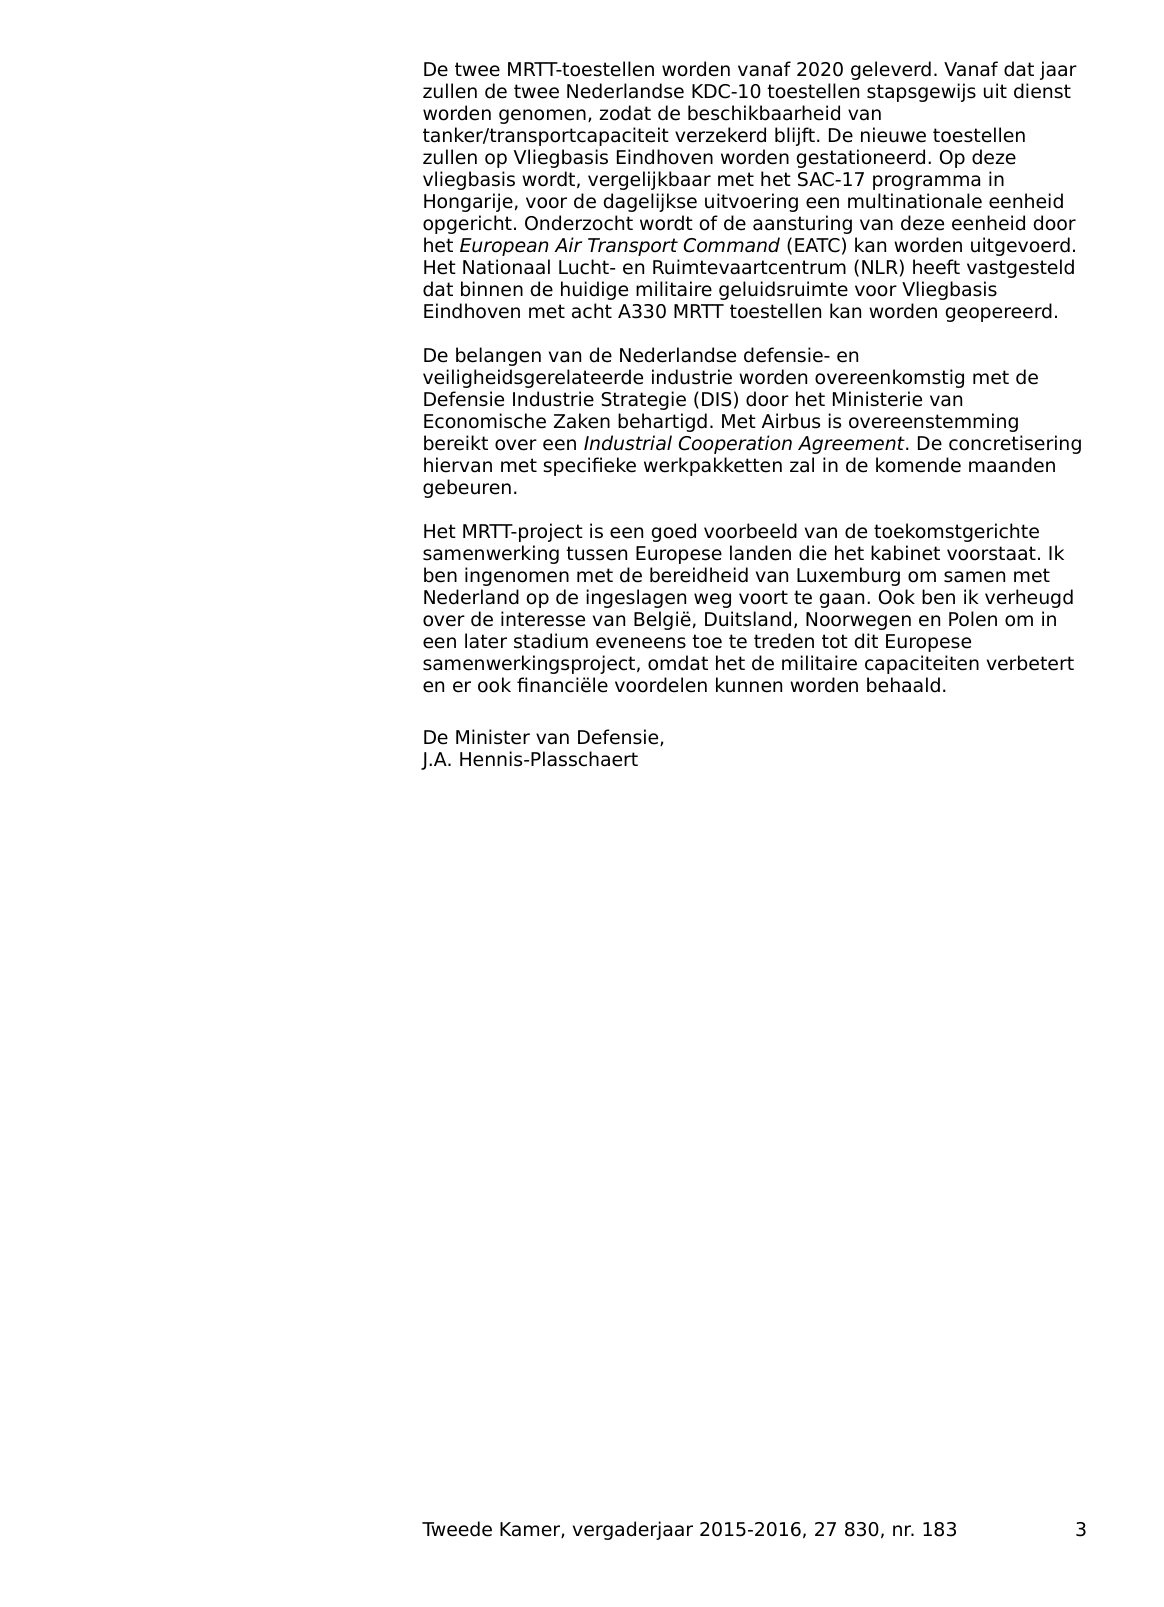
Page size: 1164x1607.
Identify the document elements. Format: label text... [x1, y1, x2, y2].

text De twee MRTT-toestellen worden vanaf 2020 geleverd. Vanaf dat jaar zullen de twee Nederlandse KDC-10 toestellen stapsgewijs uit dienst worden genomen, zodat de beschikbaarheid van tanker/transportcapaciteit verzekerd blijft. De nieuwe toestellen zullen op Vliegbasis Eindhoven worden gestationeerd. Op deze vliegbasis wordt, vergelijkbaar met het SAC-17 programma in Hongarije, voor de dagelijkse uitvoering een multinationale eenheid opgericht. Onderzocht wordt of de aansturing van deze eenheid door het European Air Transport Command (EATC) kan worden uitgevoerd. Het Nationaal Lucht- en Ruimtevaartcentrum (NLR) heeft vastgesteld dat binnen de huidige militaire geluidsruimte voor Vliegbasis Eindhoven met acht A330 MRTT toestellen kan worden geopereerd. [422, 59, 1087, 323]
text De Minister van Defensie, J.A. Hennis-Plasschaert [422, 727, 1087, 771]
text De belangen van de Nederlandse defensie- en veiligheidsgerelateerde industrie worden overeenkomstig met de Defensie Industrie Strategie (DIS) door het Ministerie van Economische Zaken behartigd. Met Airbus is overeenstemming bereikt over een Industrial Cooperation Agreement. De concretisering hiervan met specifieke werkpakketten zal in de komende maanden gebeuren. [422, 345, 1087, 499]
text Het MRTT-project is een goed voorbeeld van de toekomstgerichte samenwerking tussen Europese landen die het kabinet voorstaat. Ik ben ingenomen met de bereidheid van Luxemburg om samen met Nederland op de ingeslagen weg voort te gaan. Ook ben ik verheugd over de interesse van België, Duitsland, Noorwegen en Polen om in een later stadium eveneens toe te treden tot dit Europese samenwerkingsproject, omdat het de militaire capaciteiten verbetert en er ook financiële voordelen kunnen worden behaald. [422, 521, 1087, 697]
